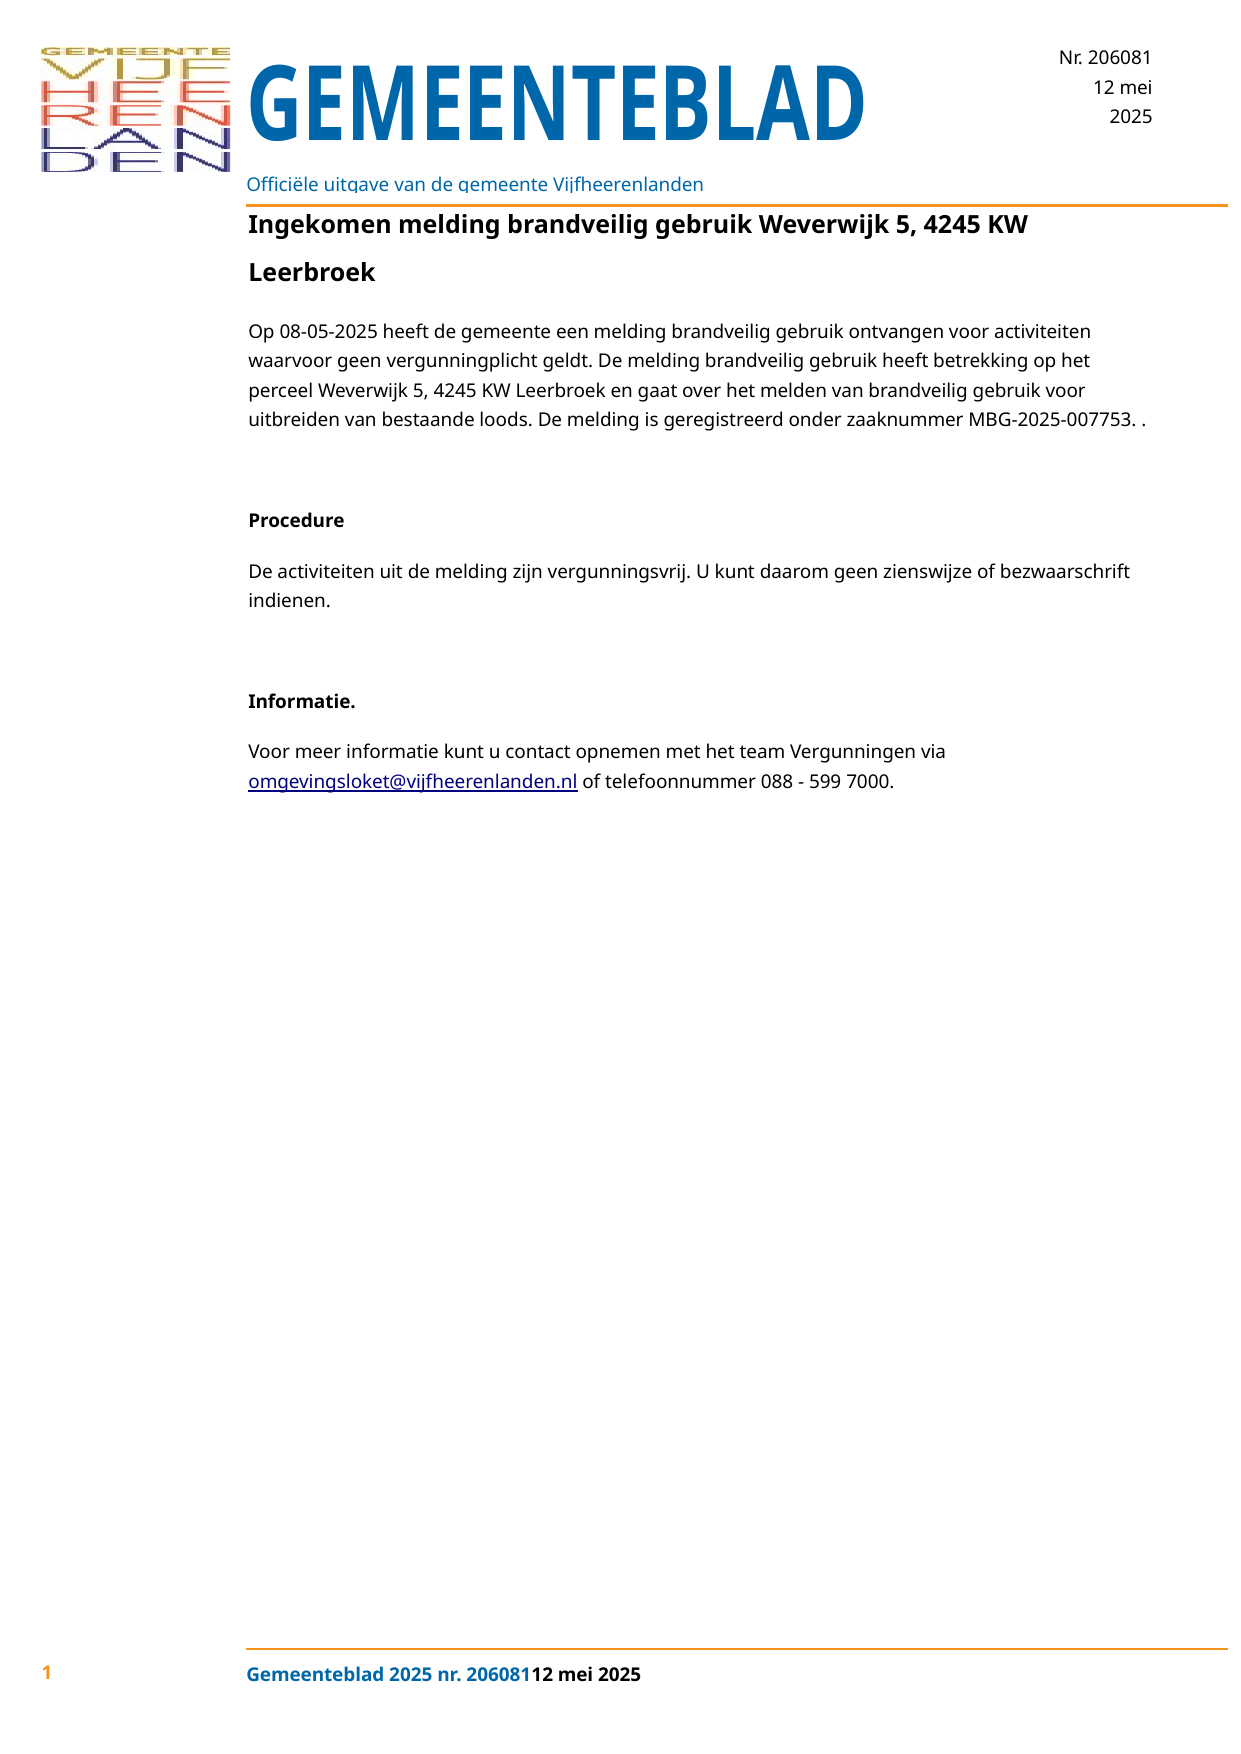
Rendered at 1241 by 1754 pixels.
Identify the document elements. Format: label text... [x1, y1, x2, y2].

picture [41, 47, 231, 172]
text De activiteiten uit de melding zijn vergunningsvrij. U kunt daarom geen zienswijze of bezwaarschrift indienen. [248, 558, 1152, 613]
text Op 08-05-2025 heeft de gemeente een melding brandveilig gebruik ontvangen voor activiteiten waarvoor geen vergunningplicht geldt. De melding brandveilig gebruik heeft betrekking op het perceel Weverwijk 5, 4245 KW Leerbroek en gaat over het melden van brandveilig gebruik voor uitbreiden van bestaande loods. De melding is geregistreerd onder zaaknummer MBG-2025-007753. . [248, 318, 1152, 432]
text Ingekomen melding brandveilig gebruik Weverwijk 5, 4245 KW Leerbroek [248, 207, 1152, 288]
text Procedure [248, 507, 1152, 533]
text Voor meer informatie kunt u contact opnemen met het team Vergunningen via omgevingsloket@vijfheerenlanden.nl of telefoonnummer 088 - 599 7000. [248, 739, 1152, 794]
text Informatie. [248, 688, 1152, 714]
